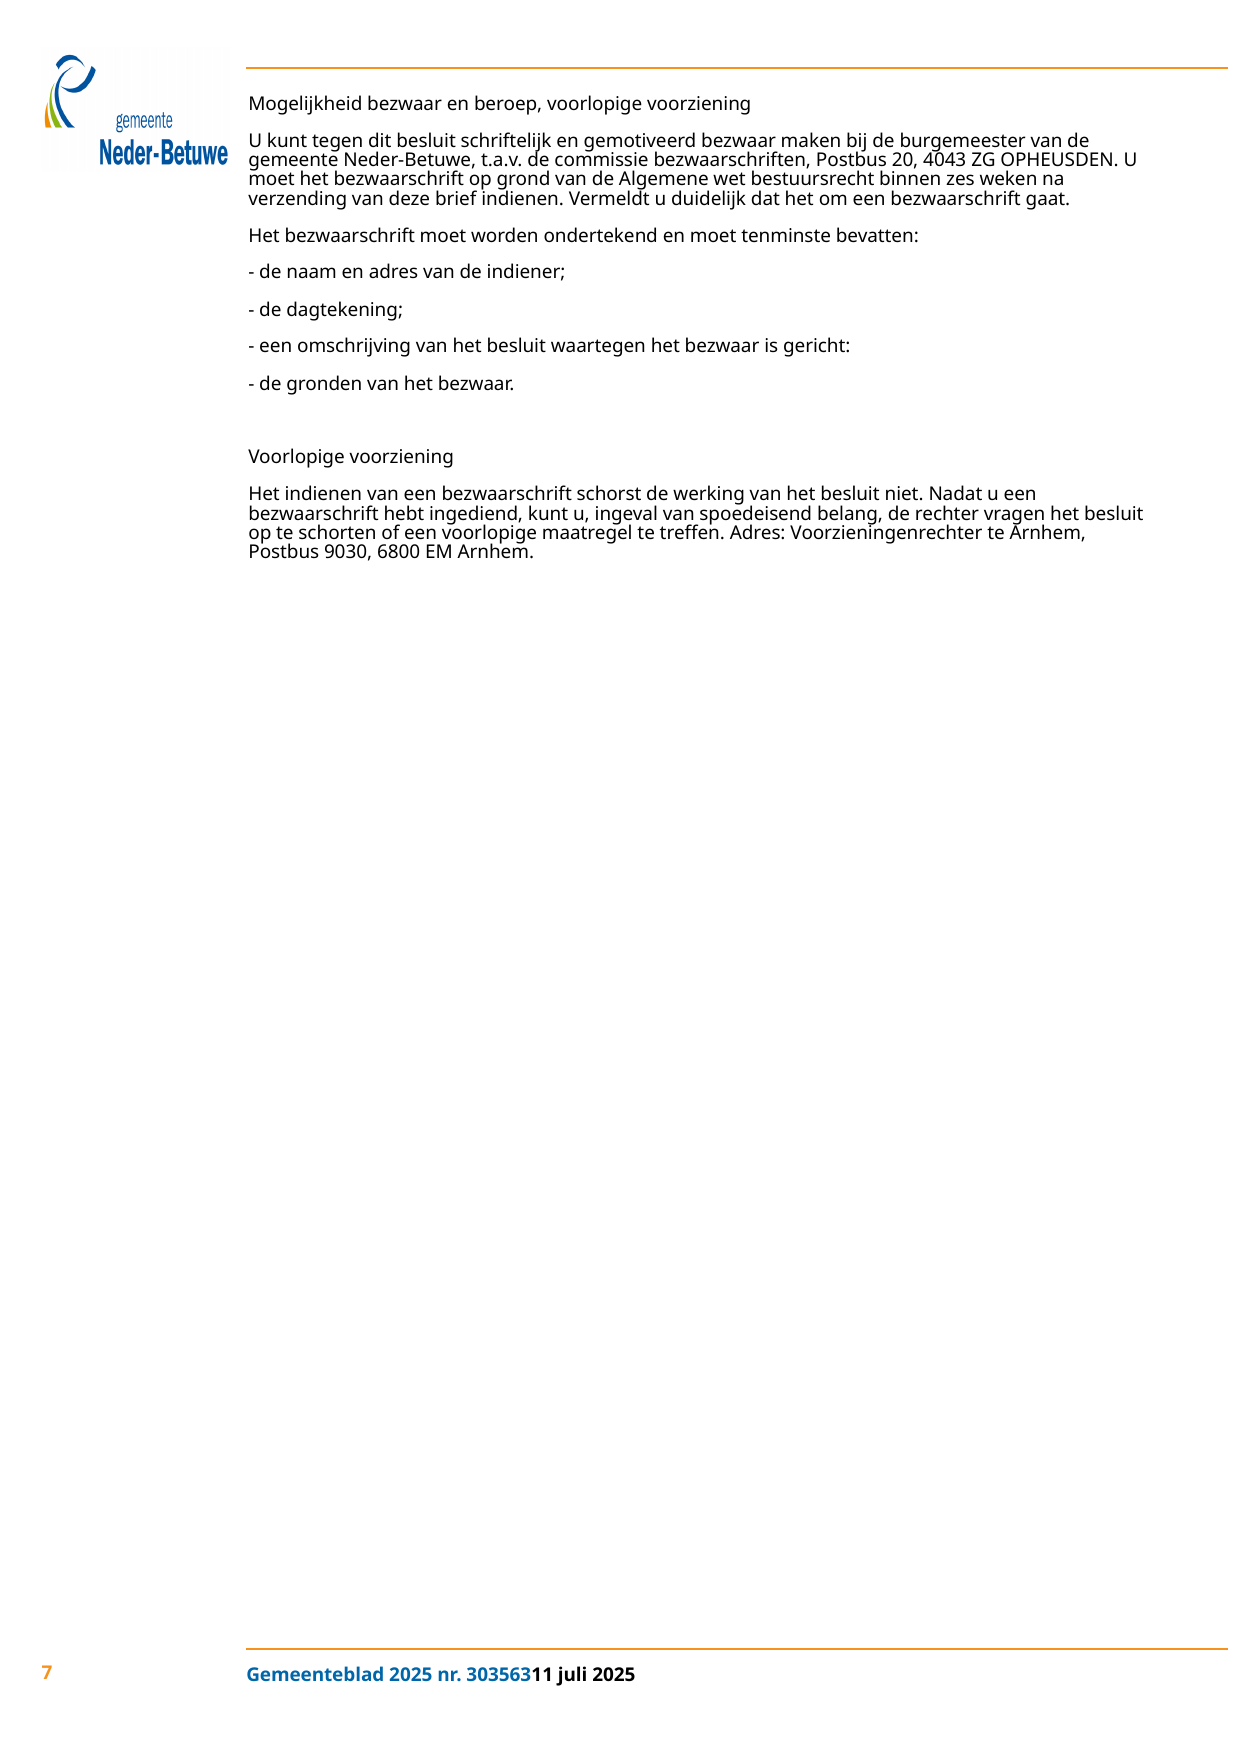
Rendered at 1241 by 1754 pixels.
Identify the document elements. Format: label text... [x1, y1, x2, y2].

text Het bezwaarschrift moet worden ondertekend en moet tenminste bevatten: [248, 227, 1152, 246]
picture [41, 47, 231, 172]
text Mogelijkheid bezwaar en beroep, voorlopige voorziening [248, 95, 1152, 114]
text - de dagtekening; [248, 301, 1152, 320]
text - een omschrijving van het besluit waartegen het bezwaar is gericht: [248, 337, 1152, 357]
text U kunt tegen dit besluit schriftelijk en gemotiveerd bezwaar maken bij de burgemeester van de gemeente Neder-Betuwe, t.a.v. de commissie bezwaarschriften, Postbus 20, 4043 ZG OPHEUSDEN. U moet het bezwaarschrift op grond van de Algemene wet bestuursrecht binnen zes weken na verzending van deze brief indienen. Vermeldt u duidelijk dat het om een bezwaarschrift gaat. [248, 132, 1152, 209]
text - de naam en adres van de indiener; [248, 263, 1152, 283]
text Het indienen van een bezwaarschrift schorst de werking van het besluit niet. Nadat u een bezwaarschrift hebt ingediend, kunt u, ingeval van spoedeisend belang, de rechter vragen het besluit op te schorten of een voorlopige maatregel te treffen. Adres: Voorzieningenrechter te Arnhem, Postbus 9030, 6800 EM Arnhem. [248, 485, 1152, 562]
text - de gronden van het bezwaar. [248, 374, 1152, 394]
text Voorlopige voorziening [248, 448, 1152, 468]
